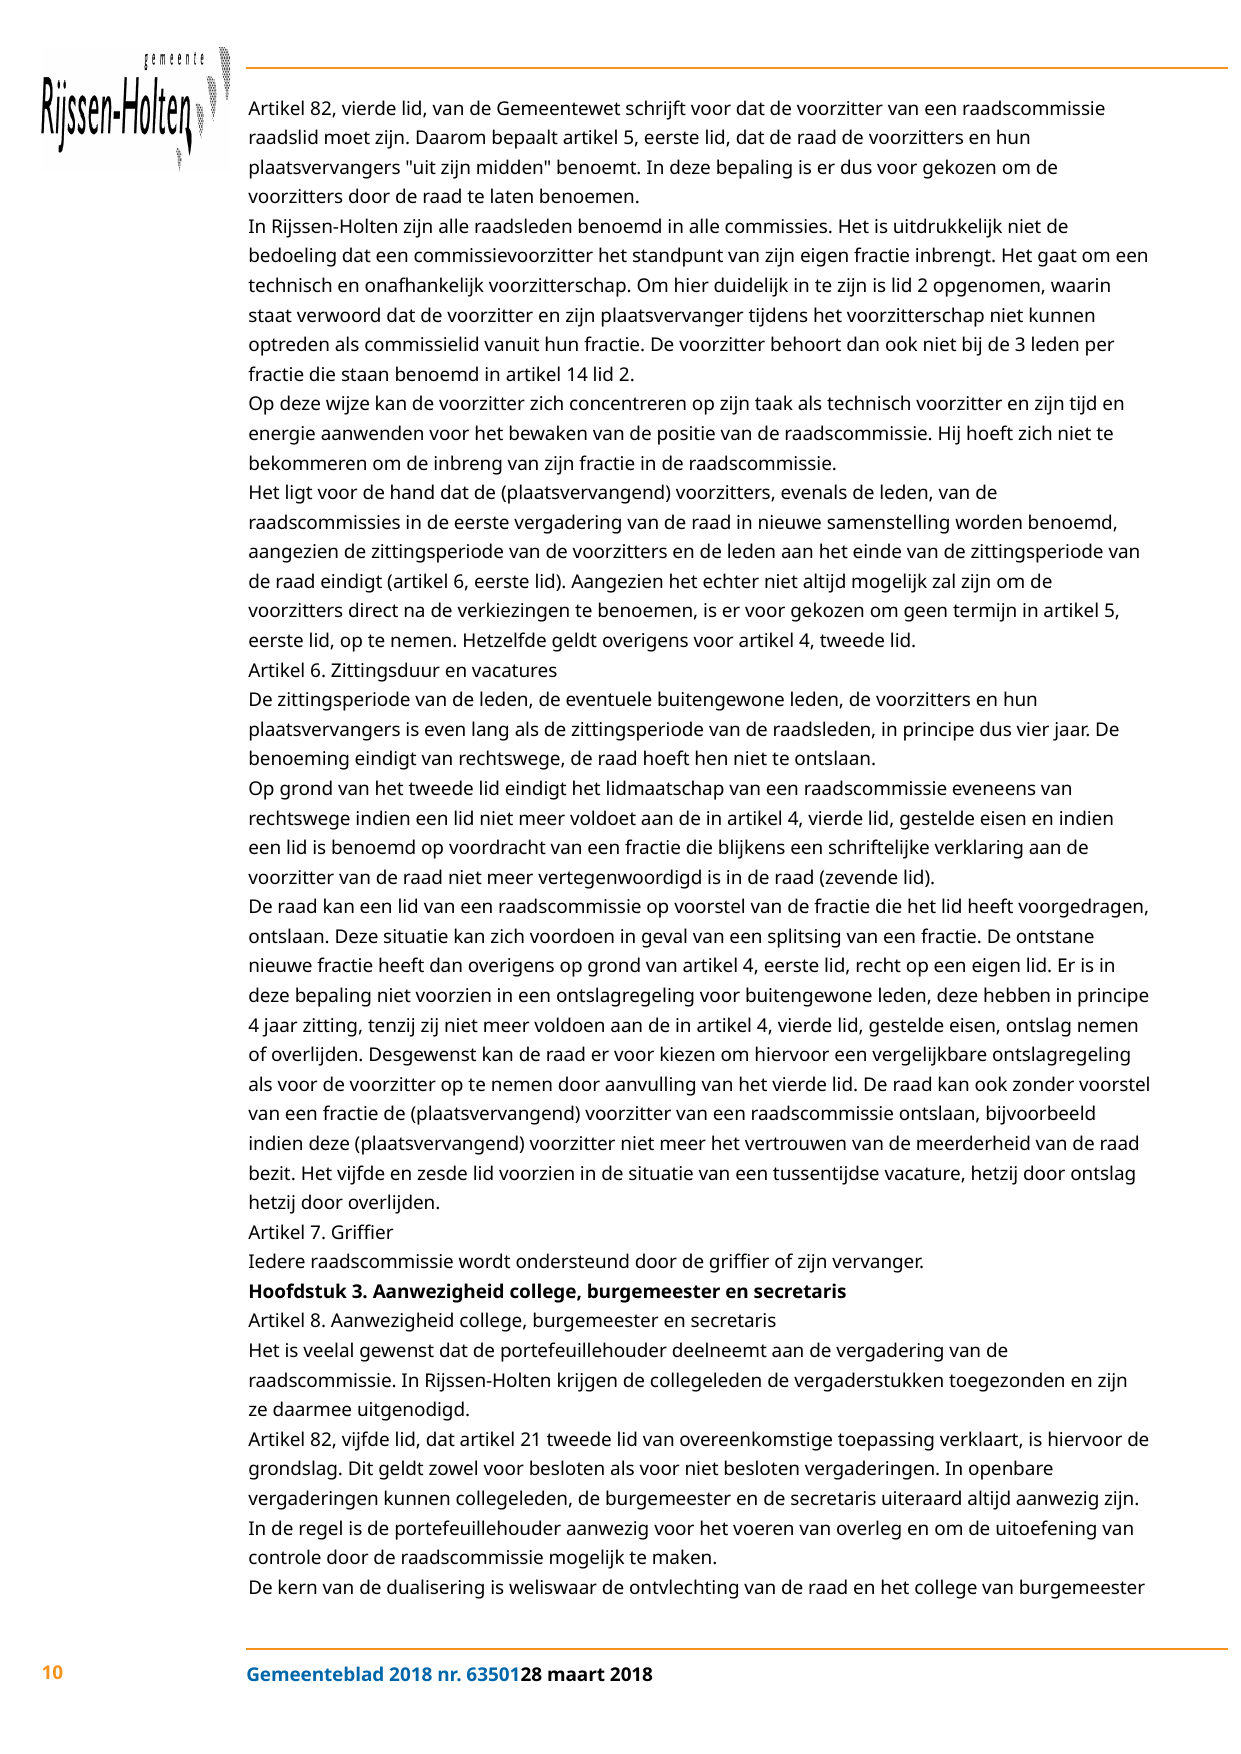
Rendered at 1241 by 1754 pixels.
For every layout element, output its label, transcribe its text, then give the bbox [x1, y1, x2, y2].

text Artikel 6. Zittingsduur en vacatures [248, 657, 1152, 683]
text Op grond van het tweede lid eindigt het lidmaatschap van een raadscommissie eveneens van rechtswege indien een lid niet meer voldoet aan de in artikel 4, vierde lid, gestelde eisen en indien een lid is benoemd op voordracht van een fractie die blijkens een schriftelijke verklaring aan de voorzitter van de raad niet meer vertegenwoordigd is in de raad (zevende lid). [248, 775, 1152, 890]
text De kern van de dualisering is weliswaar de ontvlechting van de raad en het college van burgemeester [248, 1574, 1152, 1600]
text Artikel 7. Griffier [248, 1219, 1152, 1245]
text Artikel 82, vierde lid, van de Gemeentewet schrijft voor dat de voorzitter van een raadscommissie raadslid moet zijn. Daarom bepaalt artikel 5, eerste lid, dat de raad de voorzitters en hun plaatsvervangers "uit zijn midden" benoemt. In deze bepaling is er dus voor gekozen om de voorzitters door de raad te laten benoemen. [248, 95, 1152, 209]
text Artikel 8. Aanwezigheid college, burgemeester en secretaris [248, 1308, 1152, 1333]
picture [41, 47, 231, 172]
text Iedere raadscommissie wordt ondersteund door de griffier of zijn vervanger. [248, 1248, 1152, 1274]
text Op deze wijze kan de voorzitter zich concentreren op zijn taak als technisch voorzitter en zijn tijd en energie aanwenden voor het bewaken van de positie van de raadscommissie. Hij hoeft zich niet te bekommeren om de inbreng van zijn fractie in de raadscommissie. [248, 391, 1152, 476]
text In Rijssen-Holten zijn alle raadsleden benoemd in alle commissies. Het is uitdrukkelijk niet de bedoeling dat een commissievoorzitter het standpunt van zijn eigen fractie inbrengt. Het gaat om een technisch en onafhankelijk voorzitterschap. Om hier duidelijk in te zijn is lid 2 opgenomen, waarin staat verwoord dat de voorzitter en zijn plaatsvervanger tijdens het voorzitterschap niet kunnen optreden als commissielid vanuit hun fractie. De voorzitter behoort dan ook niet bij de 3 leden per fractie die staan benoemd in artikel 14 lid 2. [248, 213, 1152, 387]
text Het ligt voor de hand dat de (plaatsvervangend) voorzitters, evenals de leden, van de raadscommissies in de eerste vergadering van de raad in nieuwe samenstelling worden benoemd, aangezien de zittingsperiode van de voorzitters en de leden aan het einde van de zittingsperiode van de raad eindigt (artikel 6, eerste lid). Aangezien het echter niet altijd mogelijk zal zijn om de voorzitters direct na de verkiezingen te benoemen, is er voor gekozen om geen termijn in artikel 5, eerste lid, op te nemen. Hetzelfde geldt overigens voor artikel 4, tweede lid. [248, 479, 1152, 653]
text Het is veelal gewenst dat de portefeuillehouder deelneemt aan de vergadering van de raadscommissie. In Rijssen-Holten krijgen de collegeleden de vergaderstukken toegezonden en zijn ze daarmee uitgenodigd. [248, 1337, 1152, 1422]
text Artikel 82, vijfde lid, dat artikel 21 tweede lid van overeenkomstige toepassing verklaart, is hiervoor de grondslag. Dit geldt zowel voor besloten als voor niet besloten vergaderingen. In openbare vergaderingen kunnen collegeleden, de burgemeester en de secretaris uiteraard altijd aanwezig zijn. In de regel is de portefeuillehouder aanwezig voor het voeren van overleg en om de uitoefening van controle door de raadscommissie mogelijk te maken. [248, 1426, 1152, 1570]
text De raad kan een lid van een raadscommissie op voorstel van de fractie die het lid heeft voorgedragen, ontslaan. Deze situatie kan zich voordoen in geval van een splitsing van een fractie. De ontstane nieuwe fractie heeft dan overigens op grond van artikel 4, eerste lid, recht op een eigen lid. Er is in deze bepaling niet voorzien in een ontslagregeling voor buitengewone leden, deze hebben in principe 4 jaar zitting, tenzij zij niet meer voldoen aan de in artikel 4, vierde lid, gestelde eisen, ontslag nemen of overlijden. Desgewenst kan de raad er voor kiezen om hiervoor een vergelijkbare ontslagregeling als voor de voorzitter op te nemen door aanvulling van het vierde lid. De raad kan ook zonder voorstel van een fractie de (plaatsvervangend) voorzitter van een raadscommissie ontslaan, bijvoorbeeld indien deze (plaatsvervangend) voorzitter niet meer het vertrouwen van de meerderheid van de raad bezit. Het vijfde en zesde lid voorzien in de situatie van een tussentijdse vacature, hetzij door ontslag hetzij door overlijden. [248, 893, 1152, 1215]
text Hoofdstuk 3. Aanwezigheid college, burgemeester en secretaris [248, 1278, 1152, 1304]
text De zittingsperiode van de leden, de eventuele buitengewone leden, de voorzitters en hun plaatsvervangers is even lang als de zittingsperiode van de raadsleden, in principe dus vier jaar. De benoeming eindigt van rechtswege, de raad hoeft hen niet te ontslaan. [248, 686, 1152, 771]
